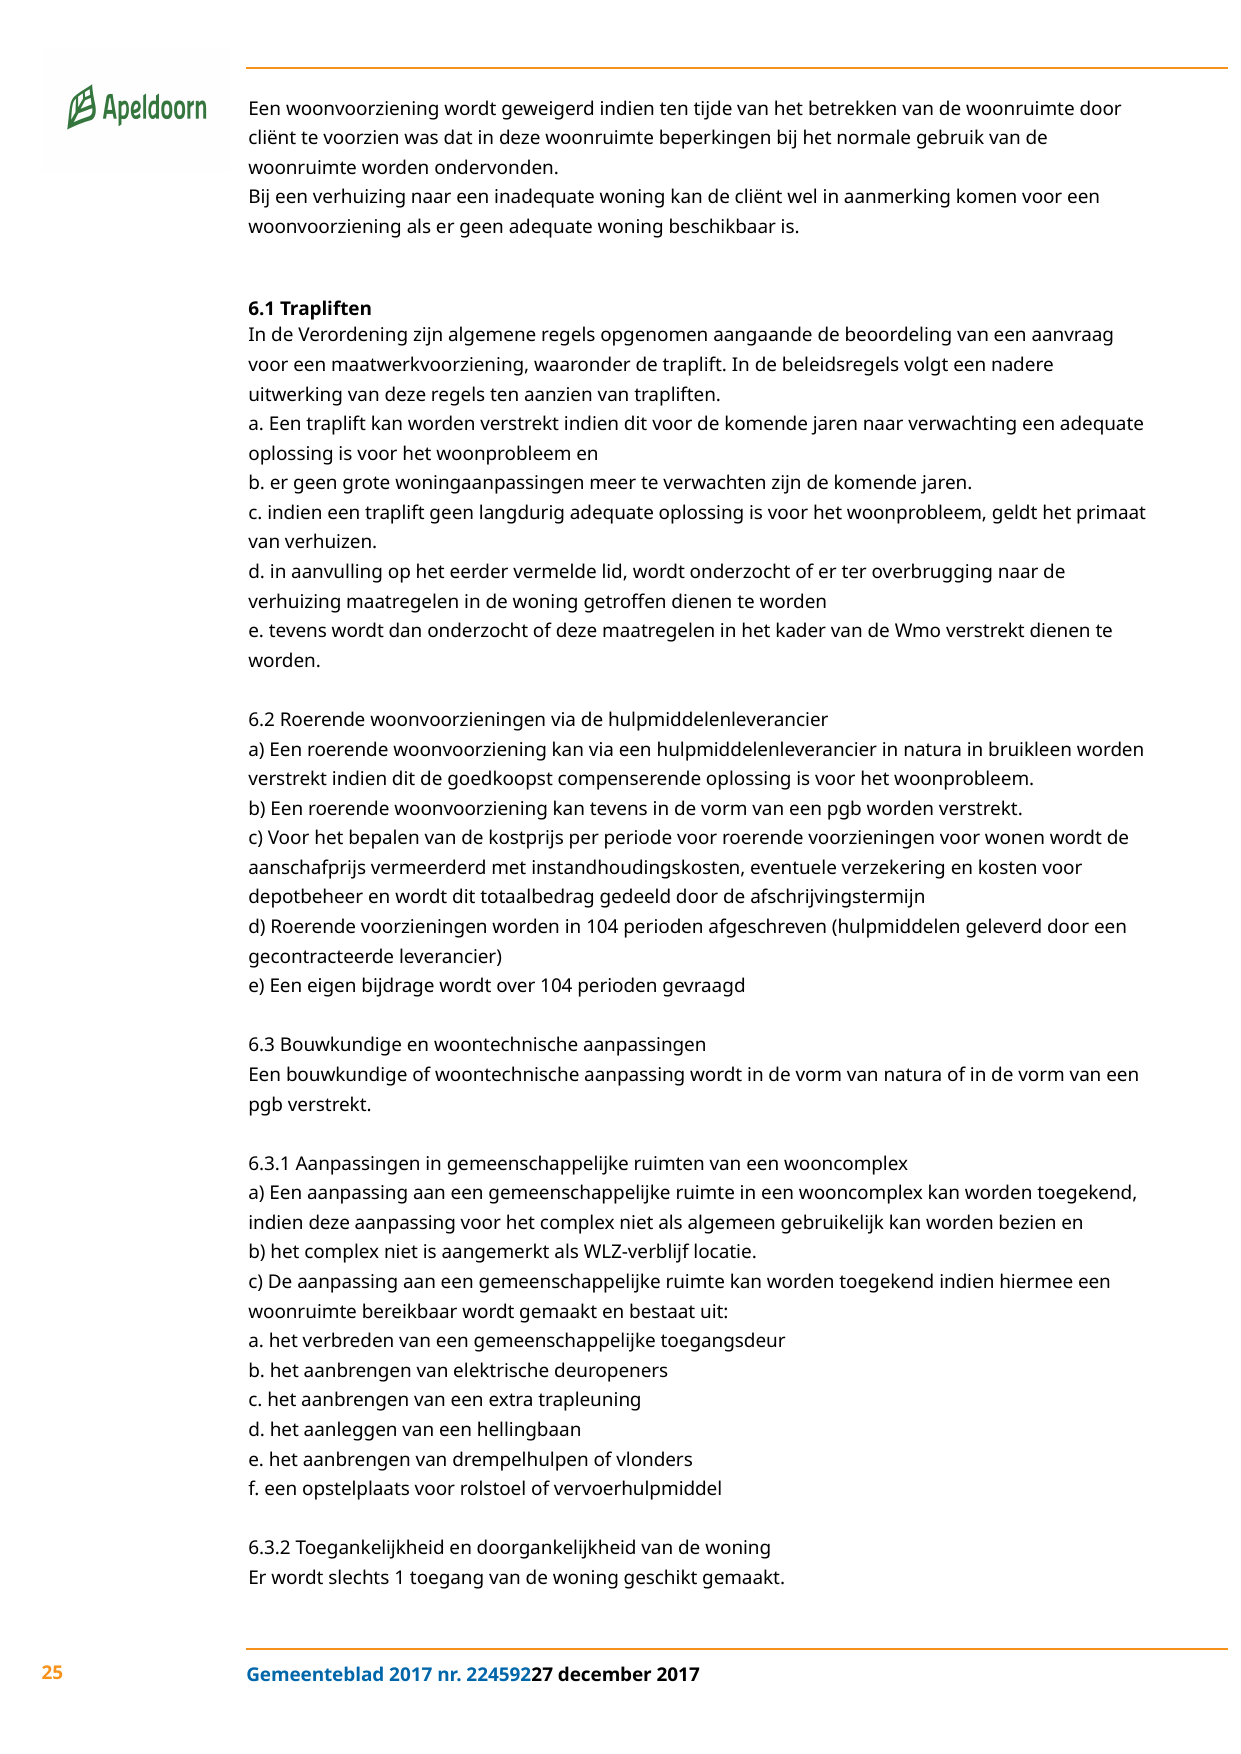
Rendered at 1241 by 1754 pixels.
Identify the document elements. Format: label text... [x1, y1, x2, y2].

text 6.3 Bouwkundige en woontechnische aanpassingen [248, 1032, 1152, 1057]
text e. het aanbrengen van drempelhulpen of vlonders [248, 1446, 1152, 1471]
picture [41, 47, 231, 172]
text 6.3.1 Aanpassingen in gemeenschappelijke ruimten van een wooncomplex [248, 1150, 1152, 1176]
text 6.1 Trapliften [248, 293, 1152, 322]
text a) Een roerende woonvoorziening kan via een hulpmiddelenleverancier in natura in bruikleen worden verstrekt indien dit de goedkoopst compenserende oplossing is voor het woonprobleem. [248, 736, 1152, 791]
text Er wordt slechts 1 toegang van de woning geschikt gemaakt. [248, 1564, 1152, 1590]
text e. tevens wordt dan onderzocht of deze maatregelen in het kader van de Wmo verstrekt dienen te worden. [248, 617, 1152, 673]
text c. indien een traplift geen langdurig adequate oplossing is voor het woonprobleem, geldt het primaat van verhuizen. [248, 499, 1152, 554]
text d. in aanvulling op het eerder vermelde lid, wordt onderzocht of er ter overbrugging naar de verhuizing maatregelen in de woning getroffen dienen te worden [248, 558, 1152, 613]
text b) het complex niet is aangemerkt als WLZ-verblijf locatie. [248, 1239, 1152, 1264]
text Bij een verhuizing naar een inadequate woning kan de cliënt wel in aanmerking komen voor een woonvoorziening als er geen adequate woning beschikbaar is. [248, 183, 1152, 239]
text c. het aanbrengen van een extra trapleuning [248, 1387, 1152, 1412]
text f. een opstelplaats voor rolstoel of vervoerhulpmiddel [248, 1475, 1152, 1501]
text d) Roerende voorzieningen worden in 104 perioden afgeschreven (hulpmiddelen geleverd door een gecontracteerde leverancier) [248, 913, 1152, 968]
text c) Voor het bepalen van de kostprijs per periode voor roerende voorzieningen voor wonen wordt de aanschafprijs vermeerderd met instandhoudingskosten, eventuele verzekering en kosten voor depotbeheer en wordt dit totaalbedrag gedeeld door de afschrijvingstermijn [248, 824, 1152, 909]
text b. het aanbrengen van elektrische deuropeners [248, 1357, 1152, 1383]
text In de Verordening zijn algemene regels opgenomen aangaande de beoordeling van een aanvraag voor een maatwerkvoorziening, waaronder de traplift. In de beleidsregels volgt een nadere uitwerking van deze regels ten aanzien van trapliften. [248, 322, 1152, 406]
text e) Een eigen bijdrage wordt over 104 perioden gevraagd [248, 972, 1152, 998]
text Een bouwkundige of woontechnische aanpassing wordt in de vorm van natura of in de vorm van een pgb verstrekt. [248, 1061, 1152, 1116]
text a. het verbreden van een gemeenschappelijke toegangsdeur [248, 1327, 1152, 1353]
text c) De aanpassing aan een gemeenschappelijke ruimte kan worden toegekend indien hiermee een woonruimte bereikbaar wordt gemaakt en bestaat uit: [248, 1268, 1152, 1323]
text a) Een aanpassing aan een gemeenschappelijke ruimte in een wooncomplex kan worden toegekend, indien deze aanpassing voor het complex niet als algemeen gebruikelijk kan worden bezien en [248, 1179, 1152, 1235]
text a. Een traplift kan worden verstrekt indien dit voor de komende jaren naar verwachting een adequate oplossing is voor het woonprobleem en [248, 410, 1152, 466]
text d. het aanleggen van een hellingbaan [248, 1416, 1152, 1442]
text Een woonvoorziening wordt geweigerd indien ten tijde van het betrekken van de woonruimte door cliënt te voorzien was dat in deze woonruimte beperkingen bij het normale gebruik van de woonruimte worden ondervonden. [248, 95, 1152, 180]
text b) Een roerende woonvoorziening kan tevens in de vorm van een pgb worden verstrekt. [248, 795, 1152, 821]
text b. er geen grote woningaanpassingen meer te verwachten zijn de komende jaren. [248, 469, 1152, 495]
text 6.2 Roerende woonvoorzieningen via de hulpmiddelenleverancier [248, 706, 1152, 732]
text 6.3.2 Toegankelijkheid en doorgankelijkheid van de woning [248, 1534, 1152, 1560]
